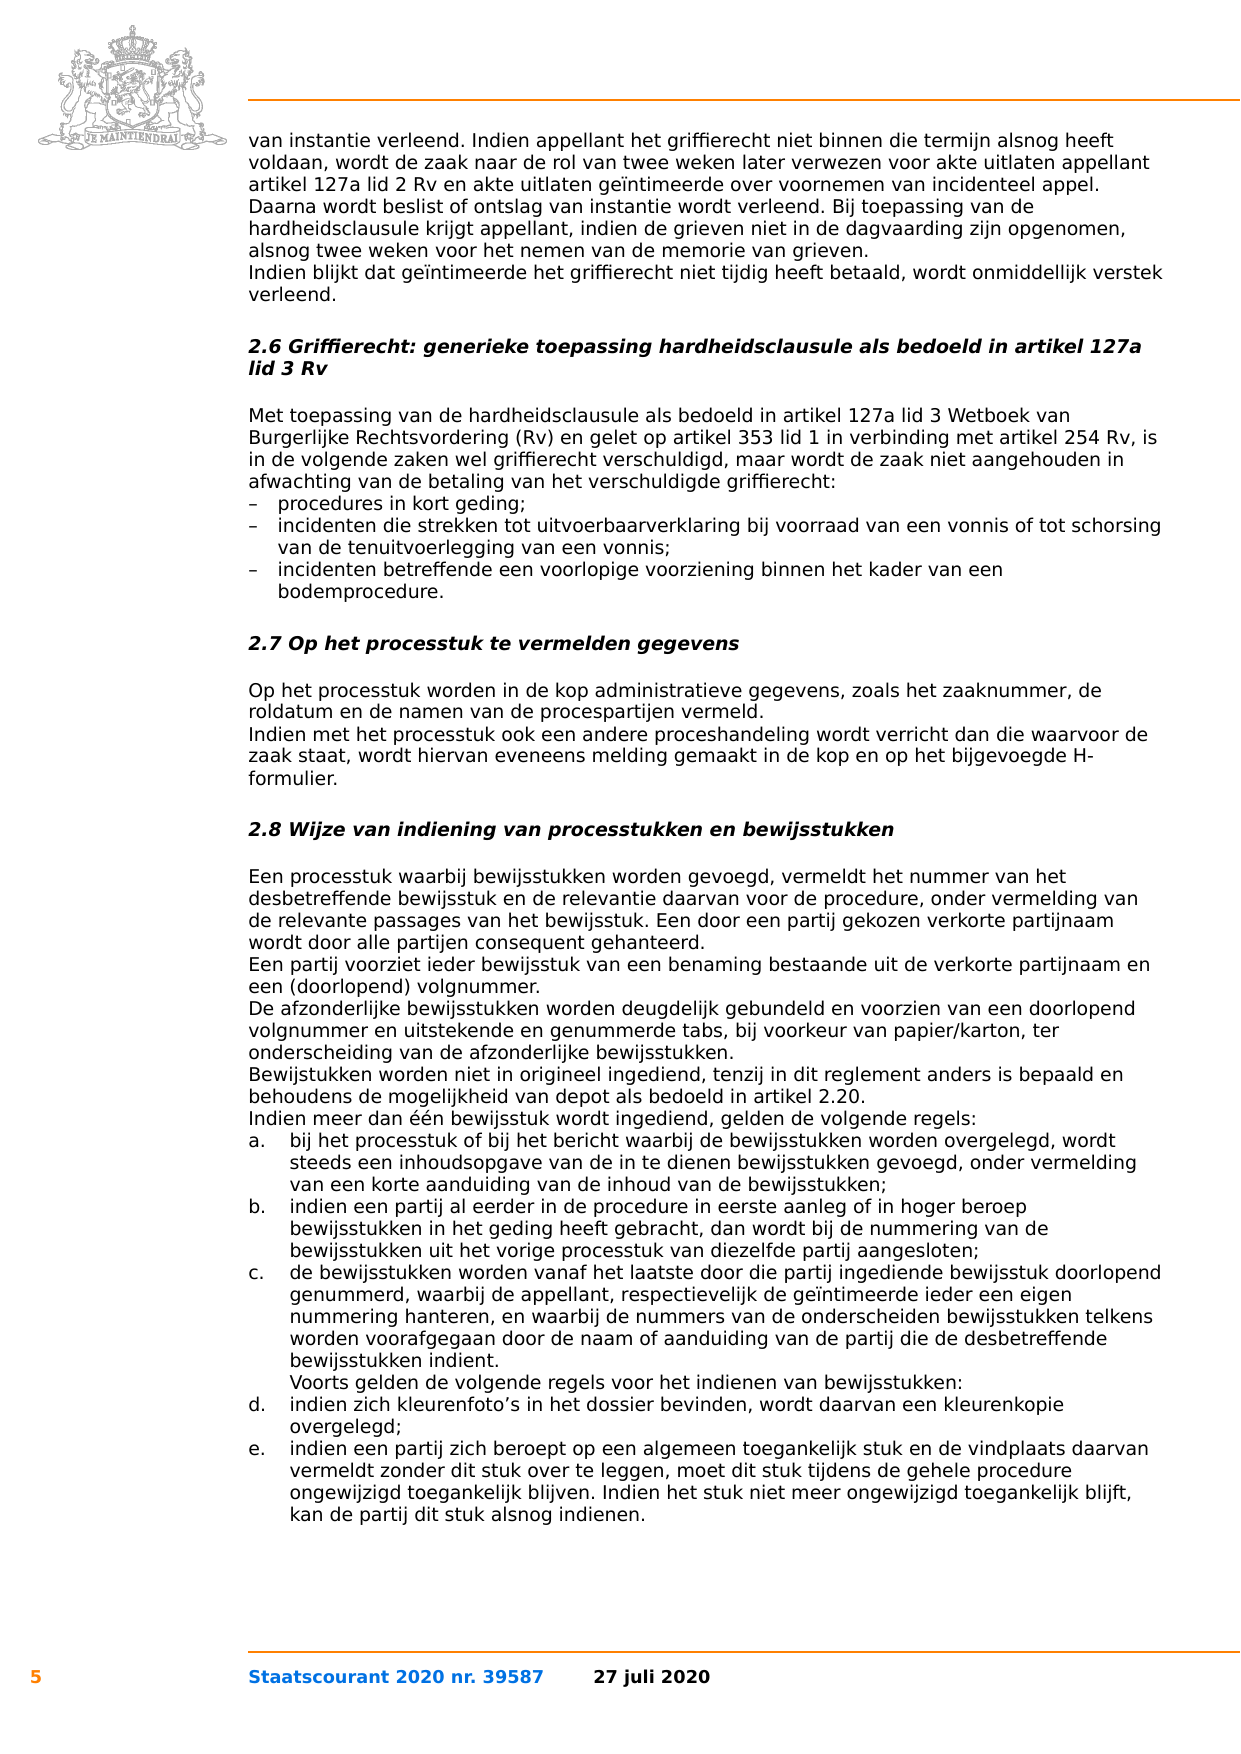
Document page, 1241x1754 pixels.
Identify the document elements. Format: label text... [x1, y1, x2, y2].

text d. indien zich kleurenfoto’s in het dossier bevinden, wordt daarvan een kleurenkopie overgelegd; [248, 1394, 1163, 1438]
text Met toepassing van de hardheidsclausule als bedoeld in artikel 127a lid 3 Wetboek van Burgerlijke Rechtsvordering (Rv) en gelet op artikel 353 lid 1 in verbinding met artikel 254 Rv, is in de volgende zaken wel griffierecht verschuldigd, maar wordt de zaak niet aangehouden in afwachting van de betaling van het verschuldigde griffierecht: [248, 405, 1163, 493]
text Voorts gelden de volgende regels voor het indienen van bewijsstukken: [289, 1372, 1163, 1394]
text – incidenten betreffende een voorlopige voorziening binnen het kader van een bodemprocedure. [248, 558, 1163, 602]
subtitle 2.6 Griffierecht: generieke toepassing hardheidsclausule als bedoeld in artikel 127a lid 3 Rv [248, 336, 1163, 380]
text Op het processtuk worden in de kop administratieve gegevens, zoals het zaaknummer, de roldatum en de namen van de procespartijen vermeld. [248, 679, 1163, 723]
text Indien met het processtuk ook een andere proceshandeling wordt verricht dan die waarvoor de zaak staat, wordt hiervan eveneens melding gemaakt in de kop en op het bijgevoegde H-formulier. [248, 723, 1163, 789]
text – procedures in kort geding; [248, 493, 1163, 514]
text b. indien een partij al eerder in de procedure in eerste aanleg of in hoger beroep bewijsstukken in het geding heeft gebracht, dan wordt bij de nummering van de bewijsstukken uit het vorige processtuk van diezelfde partij aangesloten; [248, 1196, 1163, 1262]
text a. bij het processtuk of bij het bericht waarbij de bewijsstukken worden overgelegd, wordt steeds een inhoudsopgave van de in te dienen bewijsstukken gevoegd, onder vermelding van een korte aanduiding van de inhoud van de bewijsstukken; [248, 1130, 1163, 1196]
text Een processtuk waarbij bewijsstukken worden gevoegd, vermeldt het nummer van het desbetreffende bewijsstuk en de relevantie daarvan voor de procedure, onder vermelding van de relevante passages van het bewijsstuk. Een door een partij gekozen verkorte partijnaam wordt door alle partijen consequent gehanteerd. [248, 866, 1163, 954]
text Indien blijkt dat geïntimeerde het griffierecht niet tijdig heeft betaald, wordt onmiddellijk verstek verleend. [248, 262, 1163, 306]
picture [38, 25, 227, 150]
text van instantie verleend. Indien appellant het griffierecht niet binnen die termijn alsnog heeft voldaan, wordt de zaak naar de rol van twee weken later verwezen voor akte uitlaten appellant artikel 127a lid 2 Rv en akte uitlaten geïntimeerde over voornemen van incidenteel appel. Daarna wordt beslist of ontslag van instantie wordt verleend. Bij toepassing van de hardheidsclausule krijgt appellant, indien de grieven niet in de dagvaarding zijn opgenomen, alsnog twee weken voor het nemen van de memorie van grieven. [248, 130, 1163, 262]
subtitle 2.7 Op het processtuk te vermelden gegevens [248, 632, 1163, 654]
subtitle 2.8 Wijze van indiening van processtukken en bewijsstukken [248, 819, 1163, 841]
text e. indien een partij zich beroept op een algemeen toegankelijk stuk en de vindplaats daarvan vermeldt zonder dit stuk over te leggen, moet dit stuk tijdens de gehele procedure ongewijzigd toegankelijk blijven. Indien het stuk niet meer ongewijzigd toegankelijk blijft, kan de partij dit stuk alsnog indienen. [248, 1438, 1163, 1526]
text Indien meer dan één bewijsstuk wordt ingediend, gelden de volgende regels: [248, 1108, 1163, 1130]
text c. de bewijsstukken worden vanaf het laatste door die partij ingediende bewijsstuk doorlopend genummerd, waarbij de appellant, respectievelijk de geïntimeerde ieder een eigen nummering hanteren, en waarbij de nummers van de onderscheiden bewijsstukken telkens worden voorafgegaan door de naam of aanduiding van de partij die de desbetreffende bewijsstukken indient. [248, 1262, 1163, 1372]
text Een partij voorziet ieder bewijsstuk van een benaming bestaande uit de verkorte partijnaam en een (doorlopend) volgnummer. [248, 954, 1163, 998]
text Bewijstukken worden niet in origineel ingediend, tenzij in dit reglement anders is bepaald en behoudens de mogelijkheid van depot als bedoeld in artikel 2.20. [248, 1064, 1163, 1108]
text – incidenten die strekken tot uitvoerbaarverklaring bij voorraad van een vonnis of tot schorsing van de tenuitvoerlegging van een vonnis; [248, 514, 1163, 558]
text De afzonderlijke bewijsstukken worden deugdelijk gebundeld en voorzien van een doorlopend volgnummer en uitstekende en genummerde tabs, bij voorkeur van papier/karton, ter onderscheiding van de afzonderlijke bewijsstukken. [248, 998, 1163, 1064]
